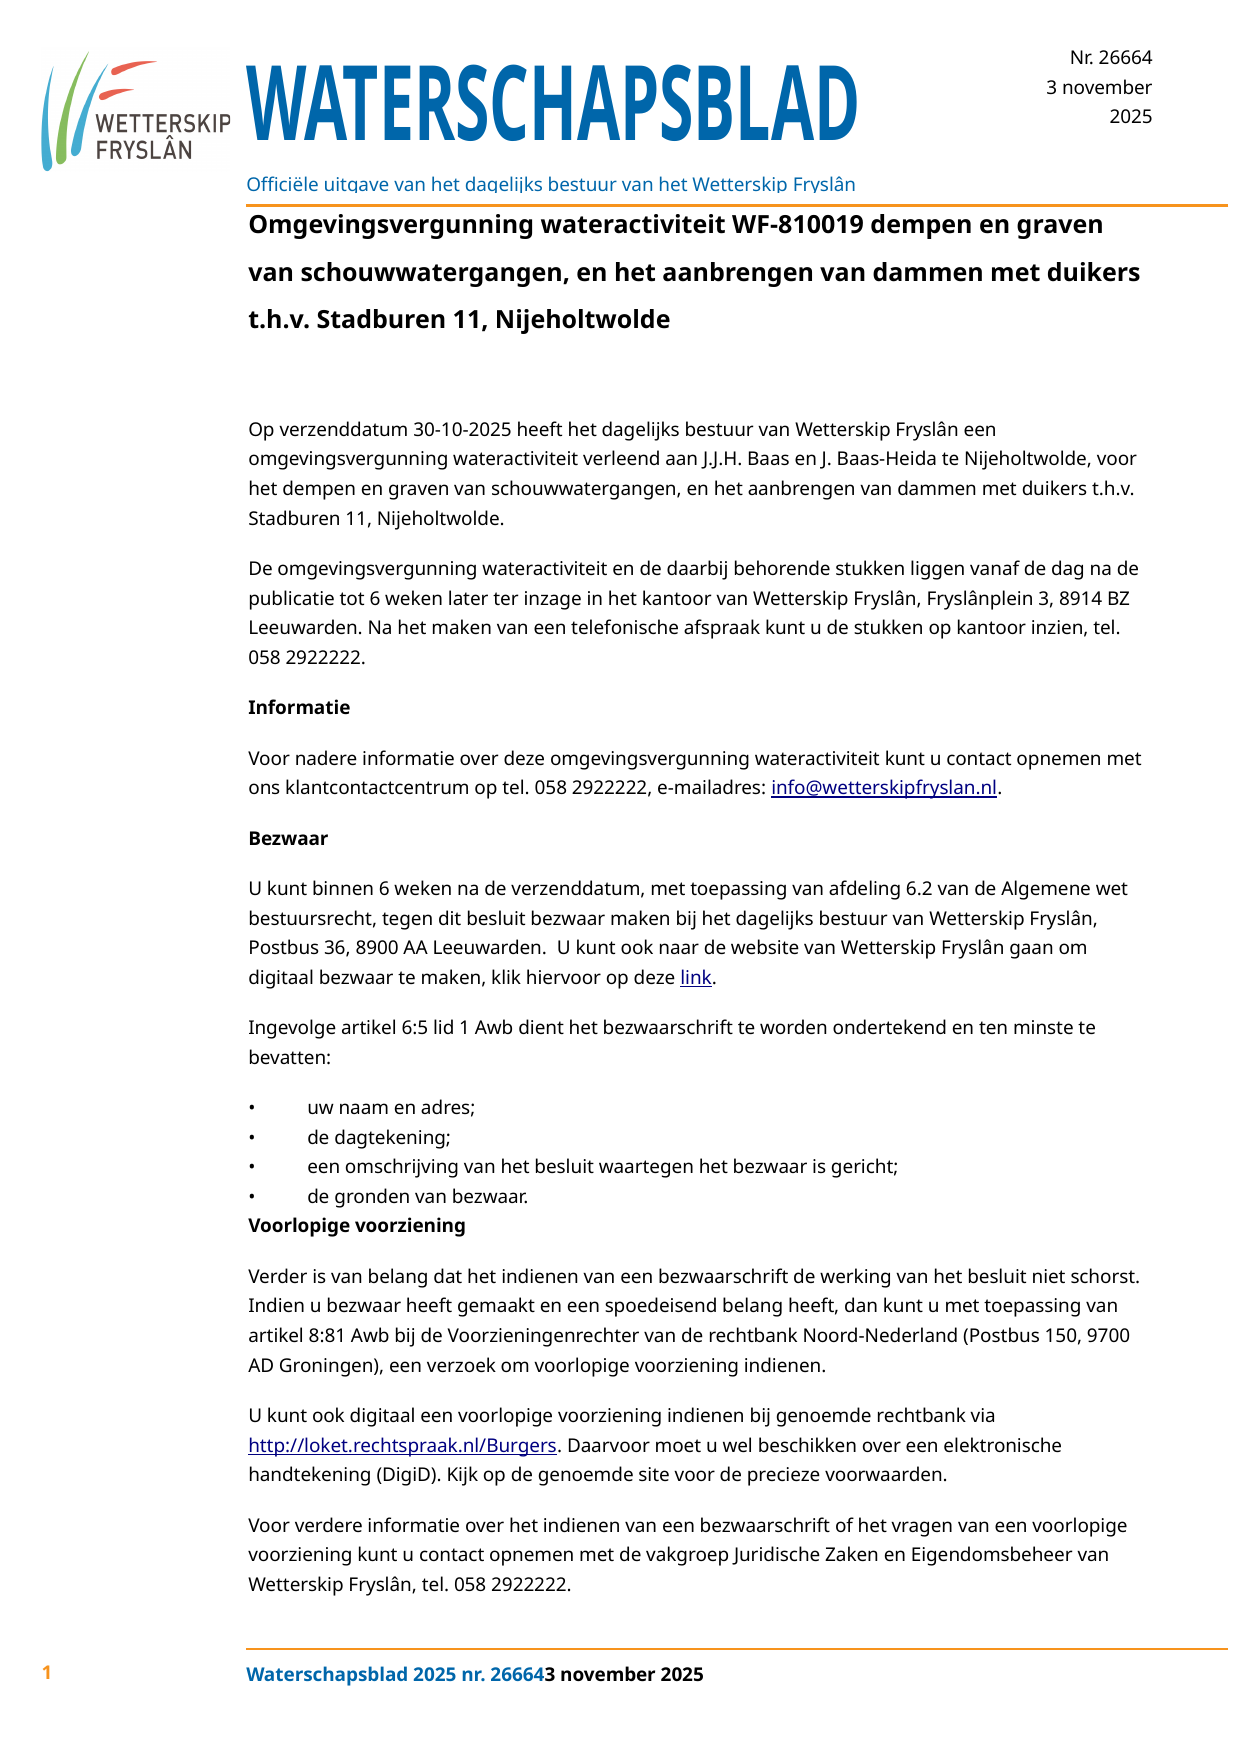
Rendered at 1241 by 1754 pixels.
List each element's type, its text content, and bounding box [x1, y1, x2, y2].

text Informatie [248, 694, 1152, 720]
list de dagtekening; [248, 1124, 1152, 1149]
text Voor verdere informatie over het indienen van een bezwaarschrift of het vragen van een voorlopige voorziening kunt u contact opnemen met de vakgroep Juridische Zaken en Eigendomsbeheer van Wetterskip Fryslân, tel. 058 2922222. [248, 1512, 1152, 1597]
list een omschrijving van het besluit waartegen het bezwaar is gericht; [248, 1153, 1152, 1179]
picture [41, 47, 231, 172]
text Omgevingsvergunning wateractiviteit WF-810019 dempen en graven van schouwwatergangen, en het aanbrengen van dammen met duikers t.h.v. Stadburen 11, Nijeholtwolde [248, 207, 1152, 336]
list uw naam en adres; [248, 1094, 1152, 1120]
text Voor nadere informatie over deze omgevingsvergunning wateractiviteit kunt u contact opnemen met ons klantcontactcentrum op tel. 058 2922222, e-mailadres: info@wetterskipfryslan.nl. [248, 745, 1152, 800]
text Bezwaar [248, 825, 1152, 850]
text Voorlopige voorziening [248, 1213, 1152, 1238]
text De omgevingsvergunning wateractiviteit en de daarbij behorende stukken liggen vanaf de dag na de publicatie tot 6 weken later ter inzage in het kantoor van Wetterskip Fryslân, Fryslânplein 3, 8914 BZ Leeuwarden. Na het maken van een telefonische afspraak kunt u de stukken op kantoor inzien, tel. 058 2922222. [248, 555, 1152, 669]
text Ingevolge artikel 6:5 lid 1 Awb dient het bezwaarschrift te worden ondertekend en ten minste te bevatten: [248, 1014, 1152, 1069]
list de gronden van bezwaar. [248, 1183, 1152, 1209]
text U kunt binnen 6 weken na de verzenddatum, met toepassing van afdeling 6.2 van de Algemene wet bestuursrecht, tegen dit besluit bezwaar maken bij het dagelijks bestuur van Wetterskip Fryslân, Postbus 36, 8900 AA Leeuwarden. U kunt ook naar de website van Wetterskip Fryslân gaan om digitaal bezwaar te maken, klik hiervoor op deze link. [248, 875, 1152, 989]
text Op verzenddatum 30-10-2025 heeft het dagelijks bestuur van Wetterskip Fryslân een omgevingsvergunning wateractiviteit verleend aan J.J.H. Baas en J. Baas-Heida te Nijeholtwolde, voor het dempen en graven van schouwwatergangen, en het aanbrengen van dammen met duikers t.h.v. Stadburen 11, Nijeholtwolde. [248, 416, 1152, 530]
text U kunt ook digitaal een voorlopige voorziening indienen bij genoemde rechtbank via http://loket.rechtspraak.nl/Burgers. Daarvoor moet u wel beschikken over een elektronische handtekening (DigiD). Kijk op de genoemde site voor de precieze voorwaarden. [248, 1402, 1152, 1487]
text Verder is van belang dat het indienen van een bezwaarschrift de werking van het besluit niet schorst. Indien u bezwaar heeft gemaakt en een spoedeisend belang heeft, dan kunt u met toepassing van artikel 8:81 Awb bij de Voorzieningenrechter van de rechtbank Noord-Nederland (Postbus 150, 9700 AD Groningen), een verzoek om voorlopige voorziening indienen. [248, 1263, 1152, 1377]
